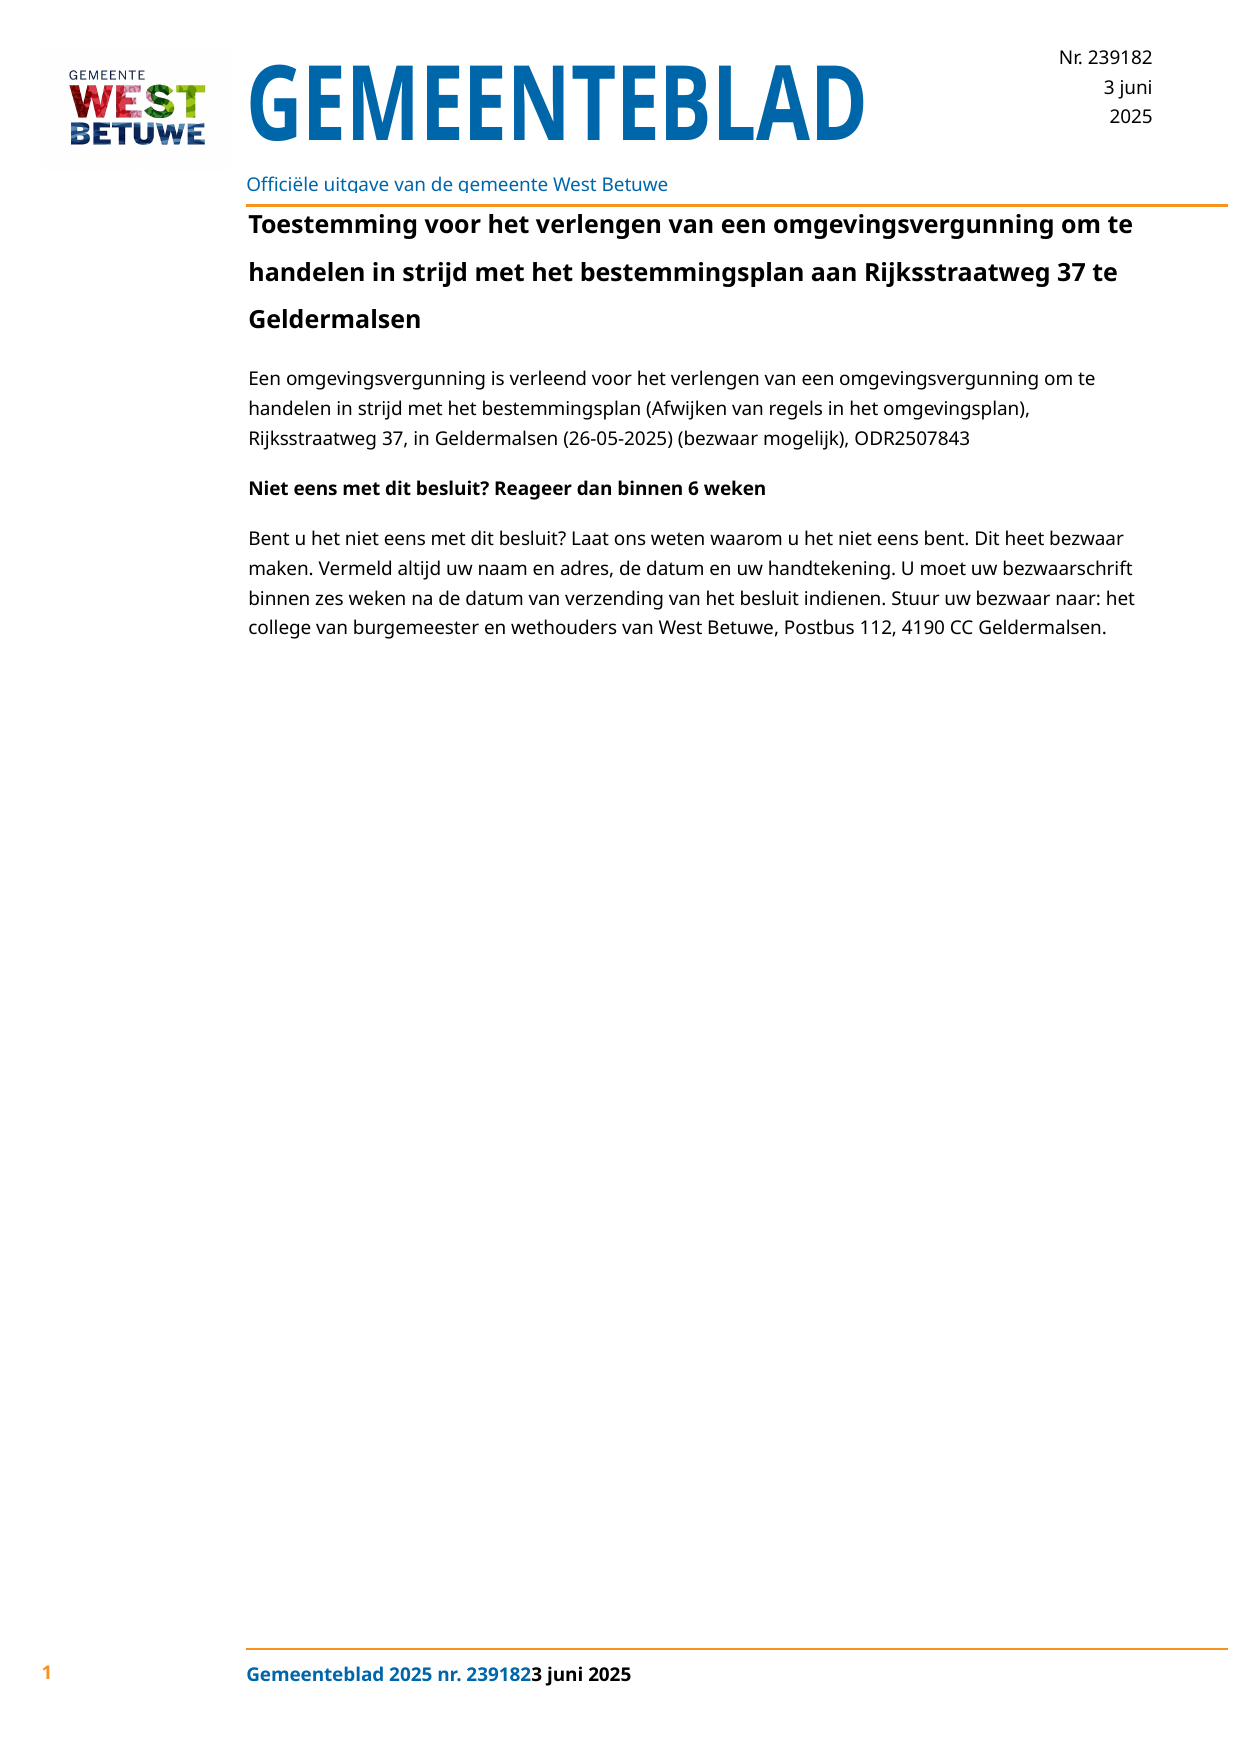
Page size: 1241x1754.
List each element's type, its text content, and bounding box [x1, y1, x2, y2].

text Toestemming voor het verlengen van een omgevingsvergunning om te handelen in strijd met het bestemmingsplan aan Rijksstraatweg 37 te Geldermalsen [248, 207, 1152, 336]
text Een omgevingsvergunning is verleend voor het verlengen van een omgevingsvergunning om te handelen in strijd met het bestemmingsplan (Afwijken van regels in het omgevingsplan), Rijksstraatweg 37, in Geldermalsen (26-05-2025) (bezwaar mogelijk), ODR2507843 [248, 366, 1152, 450]
text Niet eens met dit besluit? Reageer dan binnen 6 weken [248, 475, 1152, 501]
picture [41, 47, 231, 172]
text Bent u het niet eens met dit besluit? Laat ons weten waarom u het niet eens bent. Dit heet bezwaar maken. Vermeld altijd uw naam en adres, de datum en uw handtekening. U moet uw bezwaarschrift binnen zes weken na de datum van verzending van het besluit indienen. Stuur uw bezwaar naar: het college van burgemeester en wethouders van West Betuwe, Postbus 112, 4190 CC Geldermalsen. [248, 526, 1152, 640]
